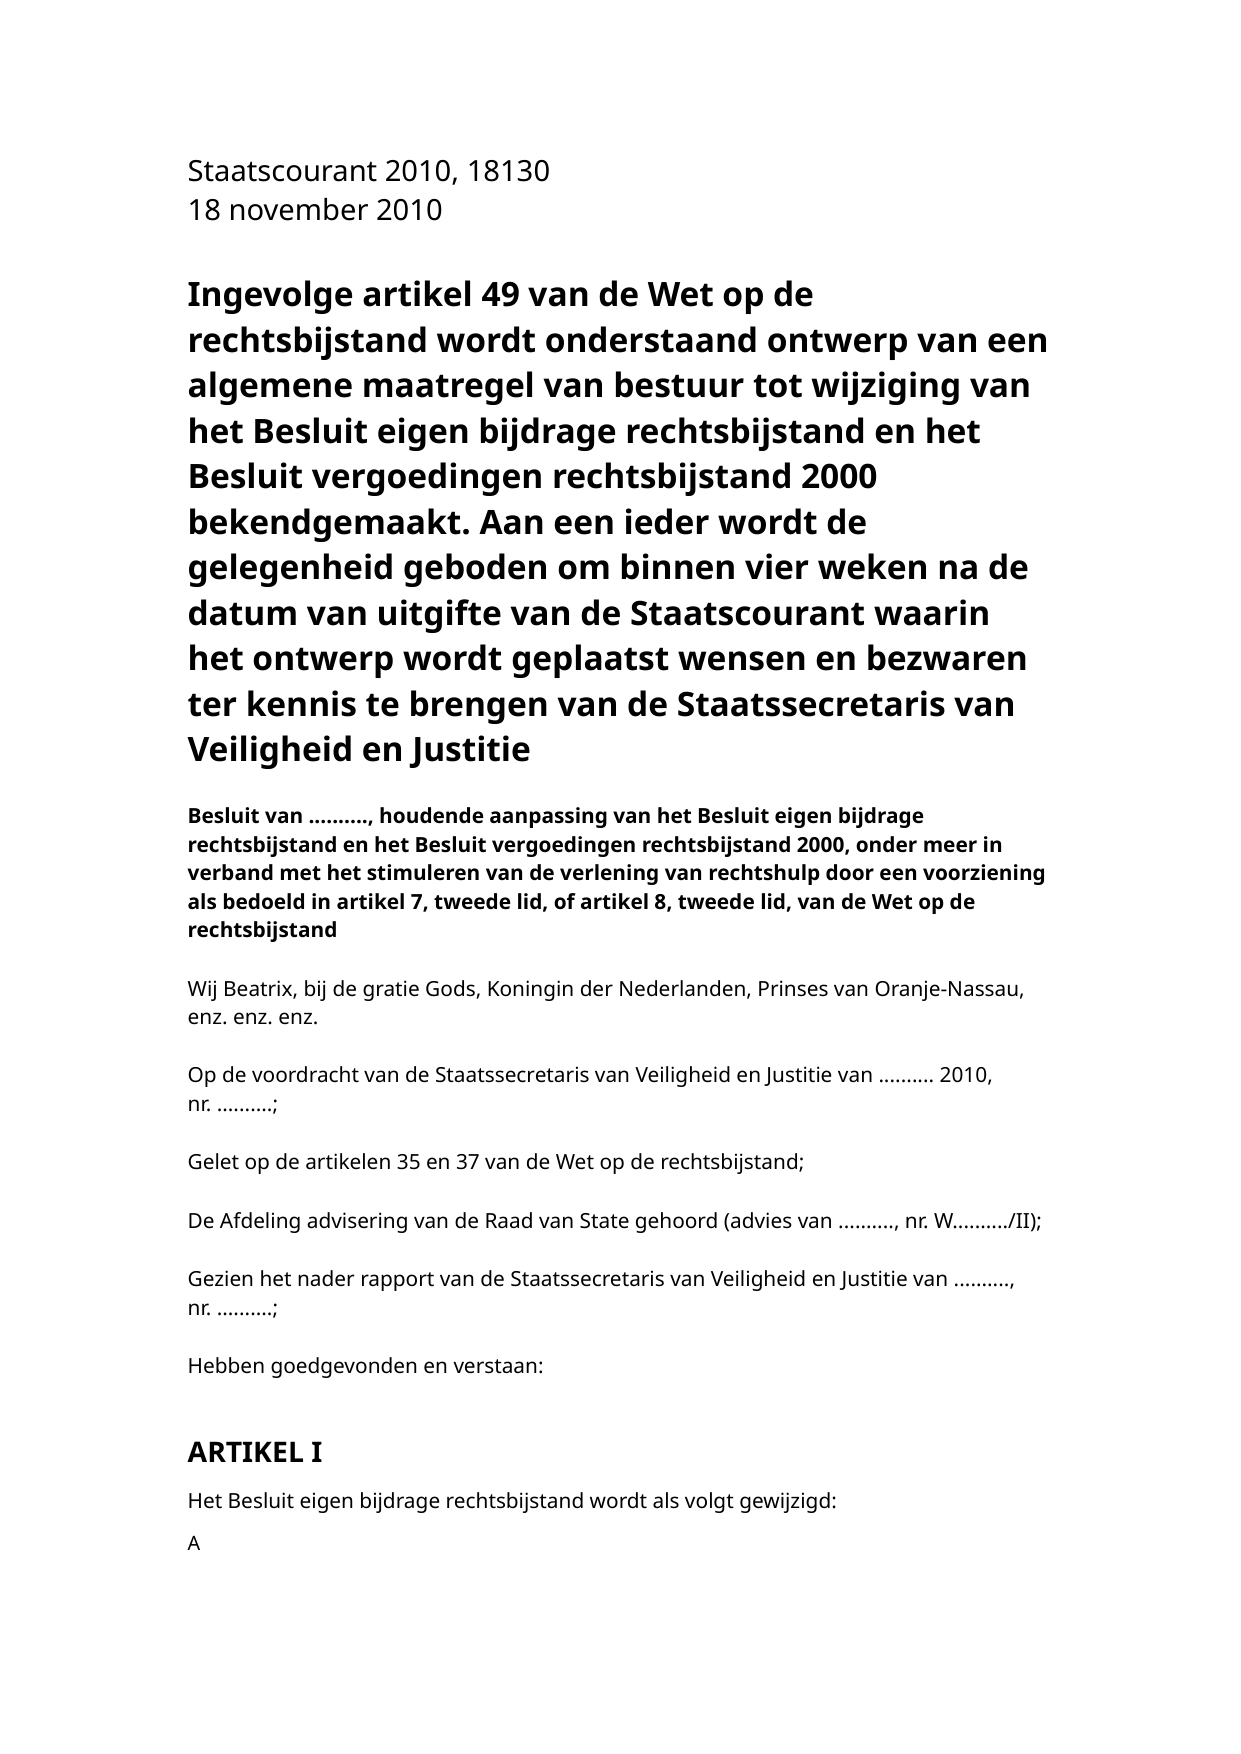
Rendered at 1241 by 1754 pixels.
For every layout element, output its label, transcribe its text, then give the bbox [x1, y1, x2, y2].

text De Afdeling advisering van de Raad van State gehoord (advies van .........., nr. W........../II); [187, 1206, 1053, 1234]
subtitle Ingevolge artikel 49 van de Wet op de rechtsbijstand wordt onderstaand ontwerp van een algemene maatregel van bestuur tot wijziging van het Besluit eigen bijdrage rechtsbijstand en het Besluit vergoedingen rechtsbijstand 2000 bekendgemaakt. Aan een ieder wordt de gelegenheid geboden om binnen vier weken na de datum van uitgifte van de Staatscourant waarin het ontwerp wordt geplaatst wensen en bezwaren ter kennis te brengen van de Staatssecretaris van Veiligheid en Justitie [187, 271, 1053, 772]
text Hebben goedgevonden en verstaan: [187, 1351, 1053, 1380]
subtitle ARTIKEL I [187, 1432, 1053, 1471]
text Wij Beatrix, bij de gratie Gods, Koningin der Nederlanden, Prinses van Oranje-Nassau, enz. enz. enz. [187, 974, 1053, 1031]
text Gezien het nader rapport van de Staatssecretaris van Veiligheid en Justitie van .........., nr. ..........; [187, 1264, 1053, 1321]
text A [187, 1529, 1053, 1556]
text Op de voordracht van de Staatssecretaris van Veiligheid en Justitie van .......... 2010, nr. ..........; [187, 1061, 1053, 1117]
text Het Besluit eigen bijdrage rechtsbijstand wordt als volgt gewijzigd: [187, 1486, 1053, 1514]
text Staatscourant 2010, 18130 [187, 150, 1053, 190]
text Gelet op de artikelen 35 en 37 van de Wet op de rechtsbijstand; [187, 1147, 1053, 1176]
text 18 november 2010 [187, 190, 1053, 229]
text Besluit van .........., houdende aanpassing van het Besluit eigen bijdrage rechtsbijstand en het Besluit vergoedingen rechtsbijstand 2000, onder meer in verband met het stimuleren van de verlening van rechtshulp door een voorziening als bedoeld in artikel 7, tweede lid, of artikel 8, tweede lid, van de Wet op de rechtsbijstand [187, 802, 1053, 944]
